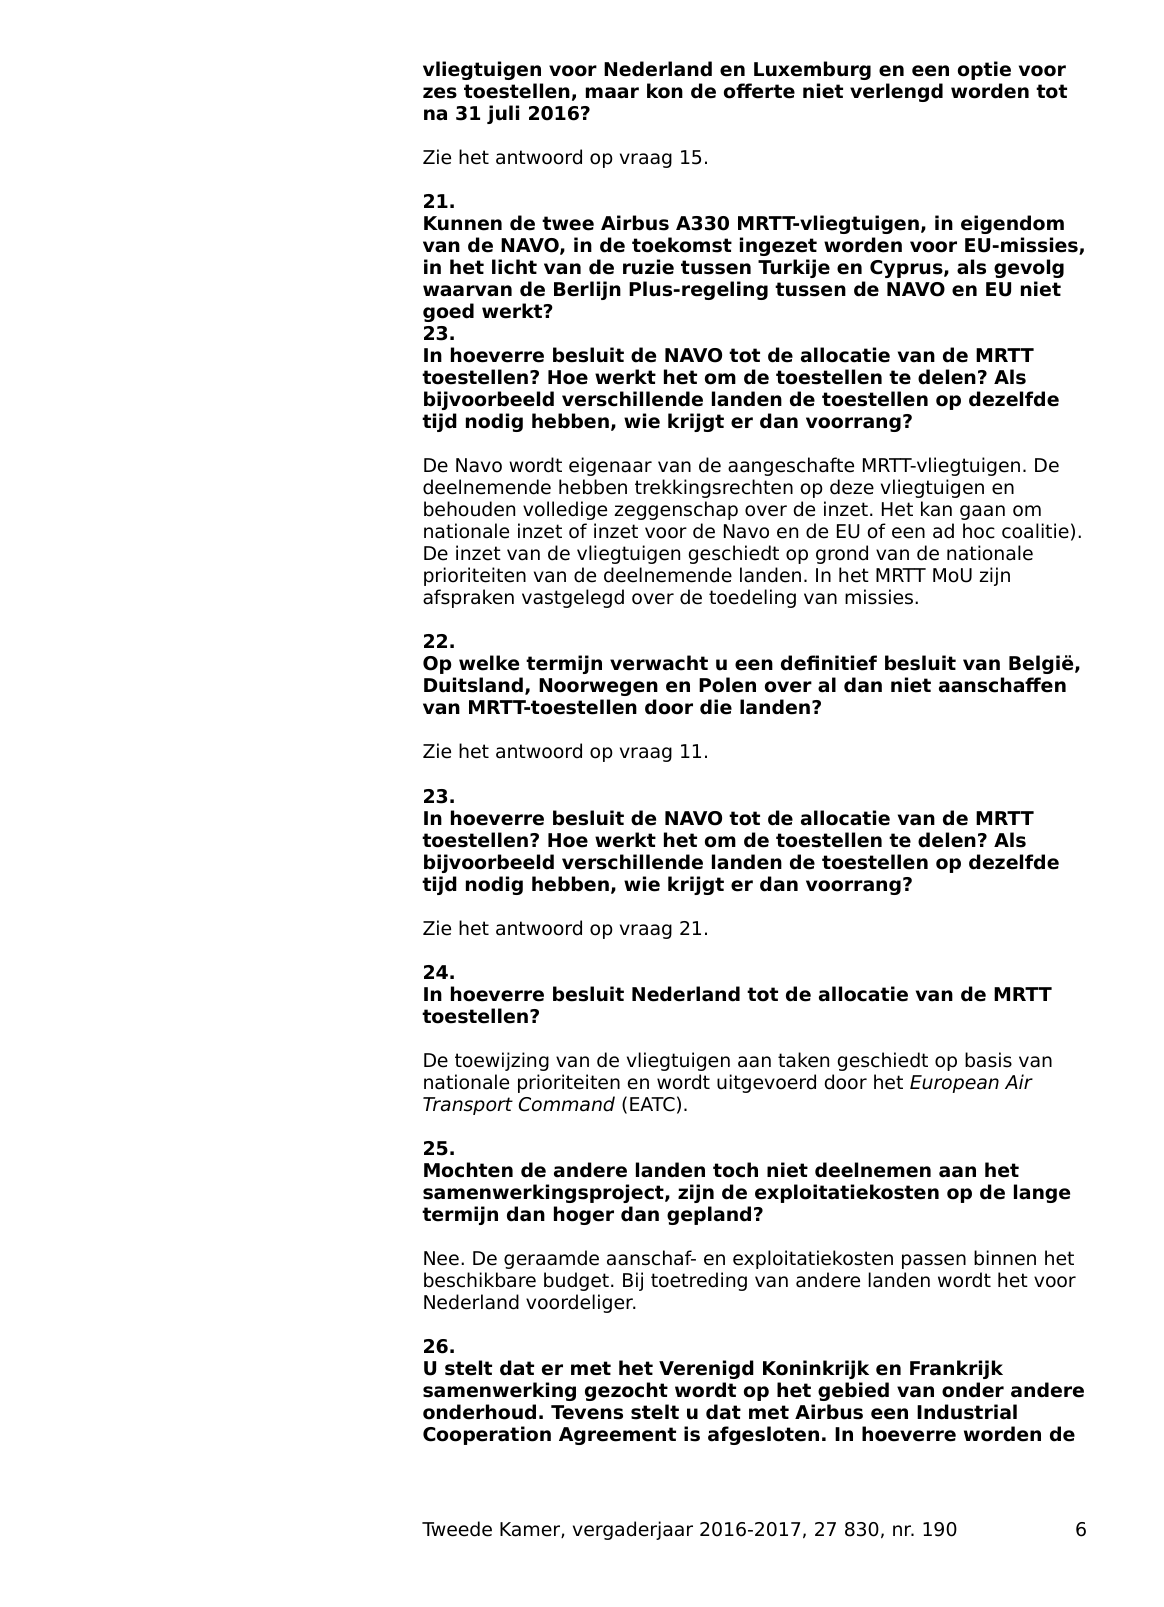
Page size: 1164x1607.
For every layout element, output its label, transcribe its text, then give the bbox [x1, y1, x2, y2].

text 24. [422, 962, 1087, 984]
text U stelt dat er met het Verenigd Koninkrijk en Frankrijk samenwerking gezocht wordt op het gebied van onder andere onderhoud. Tevens stelt u dat met Airbus een Industrial Cooperation Agreement is afgesloten. In hoeverre worden de [422, 1358, 1087, 1446]
text 23. [422, 323, 1087, 345]
text 21. [422, 191, 1087, 213]
text Mochten de andere landen toch niet deelnemen aan het samenwerkingsproject, zijn de exploitatiekosten op de lange termijn dan hoger dan gepland? [422, 1160, 1087, 1226]
text Op welke termijn verwacht u een definitief besluit van België, Duitsland, Noorwegen en Polen over al dan niet aanschaffen van MRTT-toestellen door die landen? [422, 653, 1087, 719]
text De Navo wordt eigenaar van de aangeschafte MRTT-vliegtuigen. De deelnemende hebben trekkingsrechten op deze vliegtuigen en behouden volledige zeggenschap over de inzet. Het kan gaan om nationale inzet of inzet voor de Navo en de EU of een ad hoc coalitie). De inzet van de vliegtuigen geschiedt op grond van de nationale prioriteiten van de deelnemende landen. In het MRTT MoU zijn afspraken vastgelegd over de toedeling van missies. [422, 455, 1087, 609]
text Kunnen de twee Airbus A330 MRTT-vliegtuigen, in eigendom van de NAVO, in de toekomst ingezet worden voor EU-missies, in het licht van de ruzie tussen Turkije en Cyprus, als gevolg waarvan de Berlijn Plus-regeling tussen de NAVO en EU niet goed werkt? [422, 213, 1087, 323]
text Nee. De geraamde aanschaf- en exploitatiekosten passen binnen het beschikbare budget. Bij toetreding van andere landen wordt het voor Nederland voordeliger. [422, 1248, 1087, 1314]
text 23. [422, 786, 1087, 808]
text Zie het antwoord op vraag 11. [422, 741, 1087, 763]
text 22. [422, 631, 1087, 653]
text vliegtuigen voor Nederland en Luxemburg en een optie voor zes toestellen, maar kon de offerte niet verlengd worden tot na 31 juli 2016? [422, 59, 1087, 125]
text In hoeverre besluit de NAVO tot de allocatie van de MRTT toestellen? Hoe werkt het om de toestellen te delen? Als bijvoorbeeld verschillende landen de toestellen op dezelfde tijd nodig hebben, wie krijgt er dan voorrang? [422, 345, 1087, 433]
text De toewijzing van de vliegtuigen aan taken geschiedt op basis van nationale prioriteiten en wordt uitgevoerd door het European Air Transport Command (EATC). [422, 1050, 1087, 1116]
text 26. [422, 1336, 1087, 1358]
text In hoeverre besluit de NAVO tot de allocatie van de MRTT toestellen? Hoe werkt het om de toestellen te delen? Als bijvoorbeeld verschillende landen de toestellen op dezelfde tijd nodig hebben, wie krijgt er dan voorrang? [422, 808, 1087, 896]
text Zie het antwoord op vraag 21. [422, 918, 1087, 940]
text In hoeverre besluit Nederland tot de allocatie van de MRTT toestellen? [422, 984, 1087, 1028]
text Zie het antwoord op vraag 15. [422, 147, 1087, 169]
text 25. [422, 1138, 1087, 1160]
